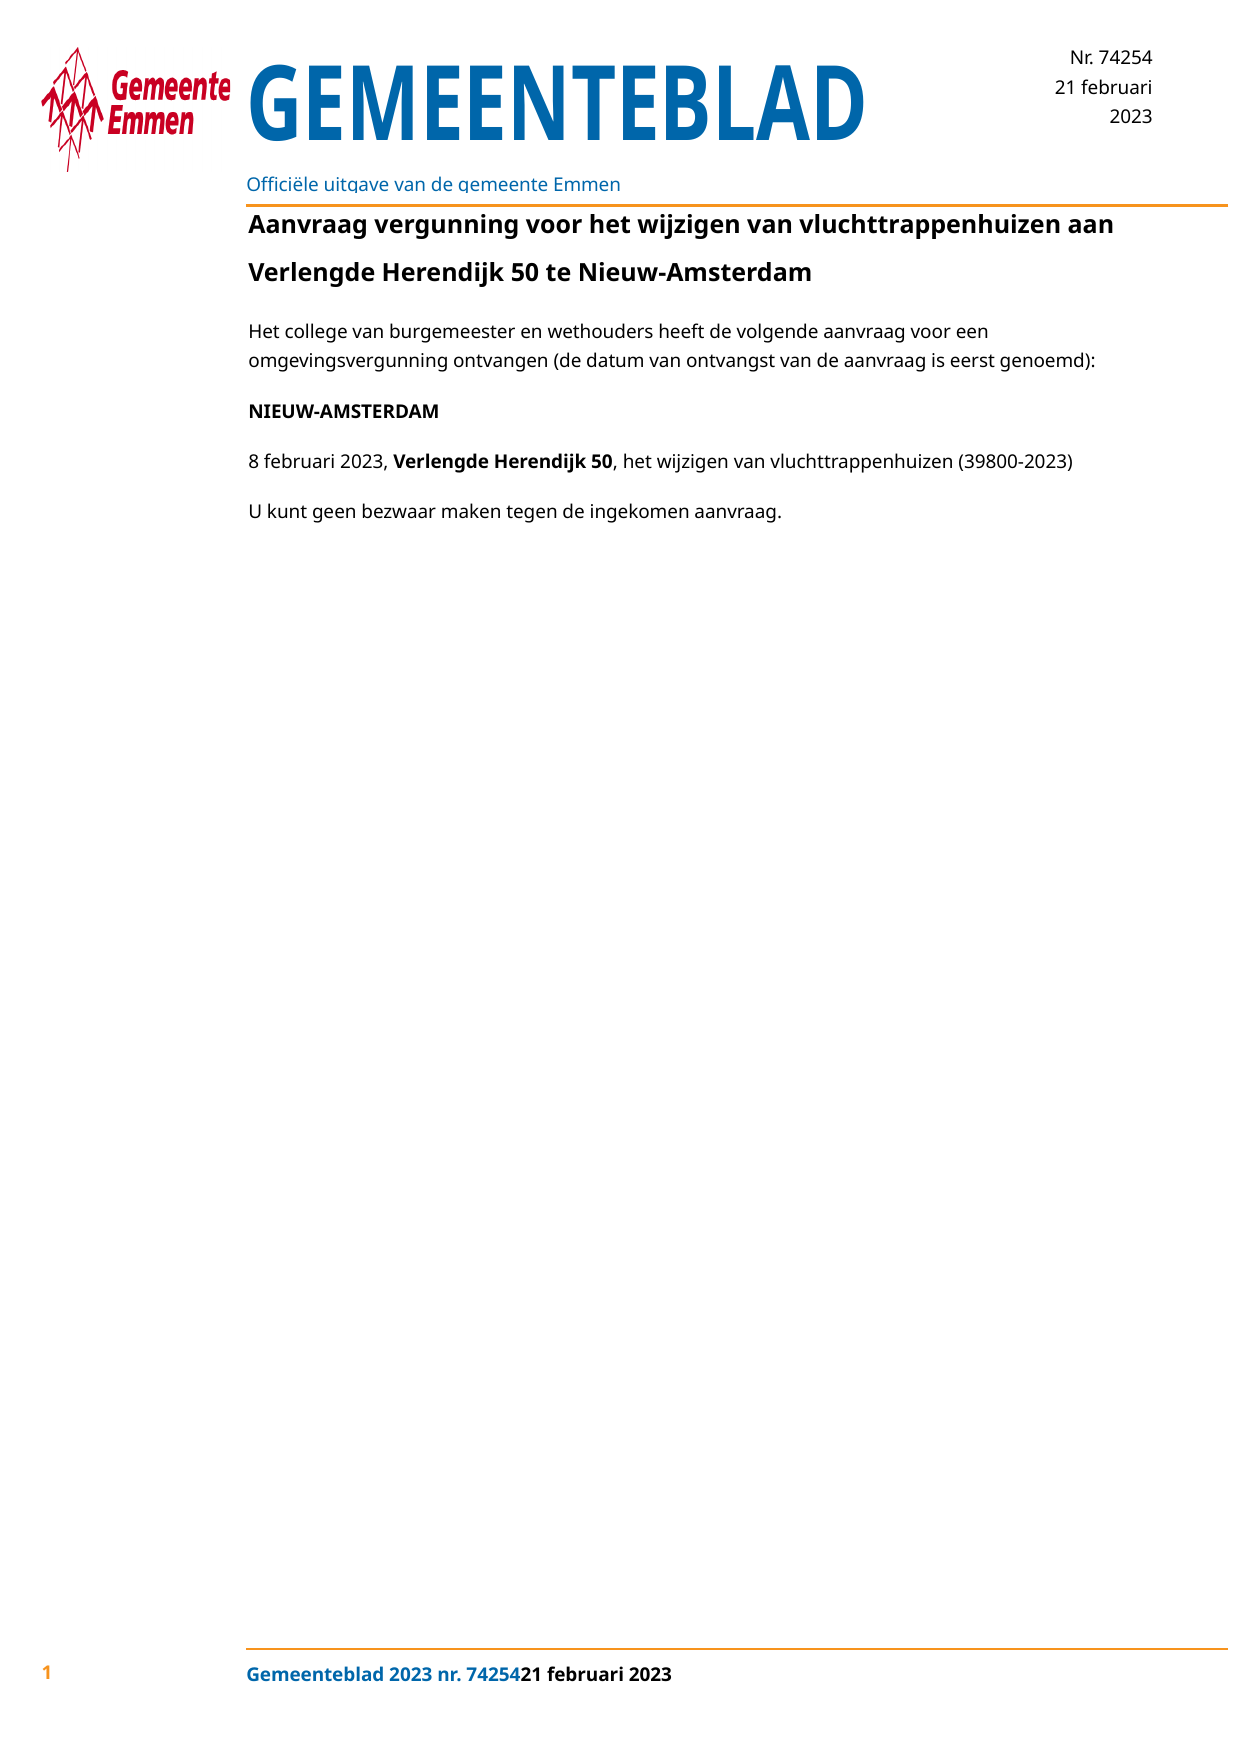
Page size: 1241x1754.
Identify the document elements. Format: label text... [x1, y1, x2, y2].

text Het college van burgemeester en wethouders heeft de volgende aanvraag voor een omgevingsvergunning ontvangen (de datum van ontvangst van de aanvraag is eerst genoemd): [248, 318, 1152, 373]
text U kunt geen bezwaar maken tegen de ingekomen aanvraag. [248, 499, 1152, 524]
text 8 februari 2023, Verlengde Herendijk 50, het wijzigen van vluchttrappenhuizen (39800-2023) [248, 448, 1152, 474]
picture [41, 47, 231, 172]
text NIEUW-AMSTERDAM [248, 398, 1152, 424]
text Aanvraag vergunning voor het wijzigen van vluchttrappenhuizen aan Verlengde Herendijk 50 te Nieuw-Amsterdam [248, 207, 1152, 288]
